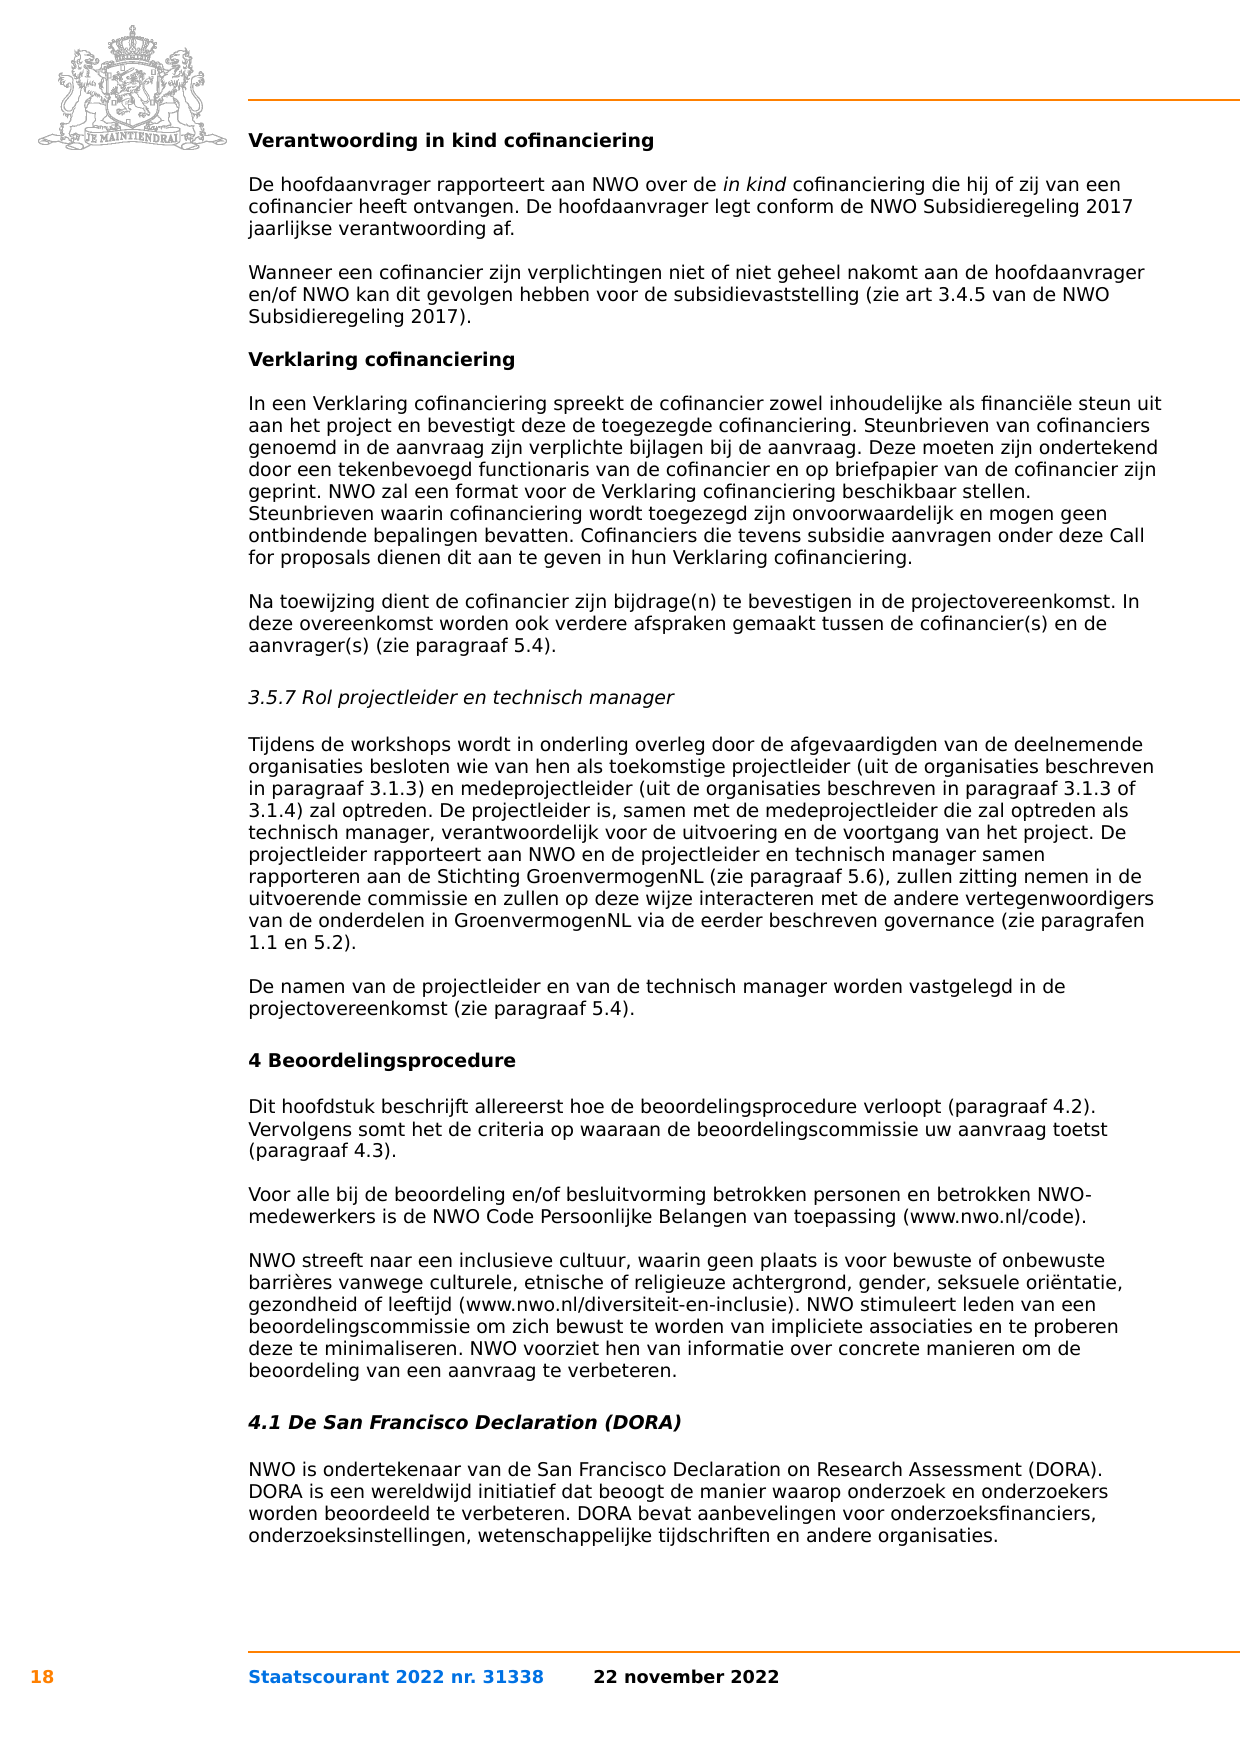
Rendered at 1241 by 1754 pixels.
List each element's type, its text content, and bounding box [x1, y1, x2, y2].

subtitle 4.1 De San Francisco Declaration (DORA) [248, 1412, 1163, 1434]
text Dit hoofdstuk beschrijft allereerst hoe de beoordelingsprocedure verloopt (paragraaf 4.2). Vervolgens somt het de criteria op waaraan de beoordelingscommissie uw aanvraag toetst (paragraaf 4.3). [248, 1096, 1163, 1162]
text In een Verklaring cofinanciering spreekt de cofinancier zowel inhoudelijke als financiële steun uit aan het project en bevestigt deze de toegezegde cofinanciering. Steunbrieven van cofinanciers genoemd in de aanvraag zijn verplichte bijlagen bij de aanvraag. Deze moeten zijn ondertekend door een tekenbevoegd functionaris van de cofinancier en op briefpapier van de cofinancier zijn geprint. NWO zal een format voor de Verklaring cofinanciering beschikbaar stellen. Steunbrieven waarin cofinanciering wordt toegezegd zijn onvoorwaardelijk en mogen geen ontbindende bepalingen bevatten. Cofinanciers die tevens subsidie aanvragen onder deze Call for proposals dienen dit aan te geven in hun Verklaring cofinanciering. [248, 393, 1163, 569]
text Na toewijzing dient de cofinancier zijn bijdrage(n) te bevestigen in de projectovereenkomst. In deze overeenkomst worden ook verdere afspraken gemaakt tussen de cofinancier(s) en de aanvrager(s) (zie paragraaf 5.4). [248, 591, 1163, 657]
text NWO is ondertekenaar van de San Francisco Declaration on Research Assessment (DORA). DORA is een wereldwijd initiatief dat beoogt de manier waarop onderzoek en onderzoekers worden beoordeeld te verbeteren. DORA bevat aanbevelingen voor onderzoeksfinanciers, onderzoeksinstellingen, wetenschappelijke tijdschriften en andere organisaties. [248, 1459, 1163, 1547]
subtitle 4 Beoordelingsprocedure [248, 1049, 1163, 1071]
text Tijdens de workshops wordt in onderling overleg door de afgevaardigden van de deelnemende organisaties besloten wie van hen als toekomstige projectleider (uit de organisaties beschreven in paragraaf 3.1.3) en medeprojectleider (uit de organisaties beschreven in paragraaf 3.1.3 of 3.1.4) zal optreden. De projectleider is, samen met de medeprojectleider die zal optreden als technisch manager, verantwoordelijk voor de uitvoering en de voortgang van het project. De projectleider rapporteert aan NWO en de projectleider en technisch manager samen rapporteren aan de Stichting GroenvermogenNL (zie paragraaf 5.6), zullen zitting nemen in de uitvoerende commissie en zullen op deze wijze interacteren met de andere vertegenwoordigers van de onderdelen in GroenvermogenNL via de eerder beschreven governance (zie paragrafen 1.1 en 5.2). [248, 734, 1163, 954]
text De namen van de projectleider en van de technisch manager worden vastgelegd in de projectovereenkomst (zie paragraaf 5.4). [248, 976, 1163, 1019]
subtitle Verantwoording in kind cofinanciering [248, 130, 1163, 152]
text NWO streeft naar een inclusieve cultuur, waarin geen plaats is voor bewuste of onbewuste barrières vanwege culturele, etnische of religieuze achtergrond, gender, seksuele oriëntatie, gezondheid of leeftijd (www.nwo.nl/diversiteit-en-inclusie). NWO stimuleert leden van een beoordelingscommissie om zich bewust te worden van impliciete associaties en te proberen deze te minimaliseren. NWO voorziet hen van informatie over concrete manieren om de beoordeling van een aanvraag te verbeteren. [248, 1250, 1163, 1382]
text Voor alle bij de beoordeling en/of besluitvorming betrokken personen en betrokken NWO-medewerkers is de NWO Code Persoonlijke Belangen van toepassing (www.nwo.nl/code). [248, 1184, 1163, 1228]
subtitle Verklaring cofinanciering [248, 349, 1163, 371]
subtitle 3.5.7 Rol projectleider en technisch manager [248, 687, 1163, 709]
picture [38, 25, 227, 150]
text De hoofdaanvrager rapporteert aan NWO over de in kind cofinanciering die hij of zij van een cofinancier heeft ontvangen. De hoofdaanvrager legt conform de NWO Subsidieregeling 2017 jaarlijkse verantwoording af. [248, 174, 1163, 240]
text Wanneer een cofinancier zijn verplichtingen niet of niet geheel nakomt aan de hoofdaanvrager en/of NWO kan dit gevolgen hebben voor de subsidievaststelling (zie art 3.4.5 van de NWO Subsidieregeling 2017). [248, 262, 1163, 327]
